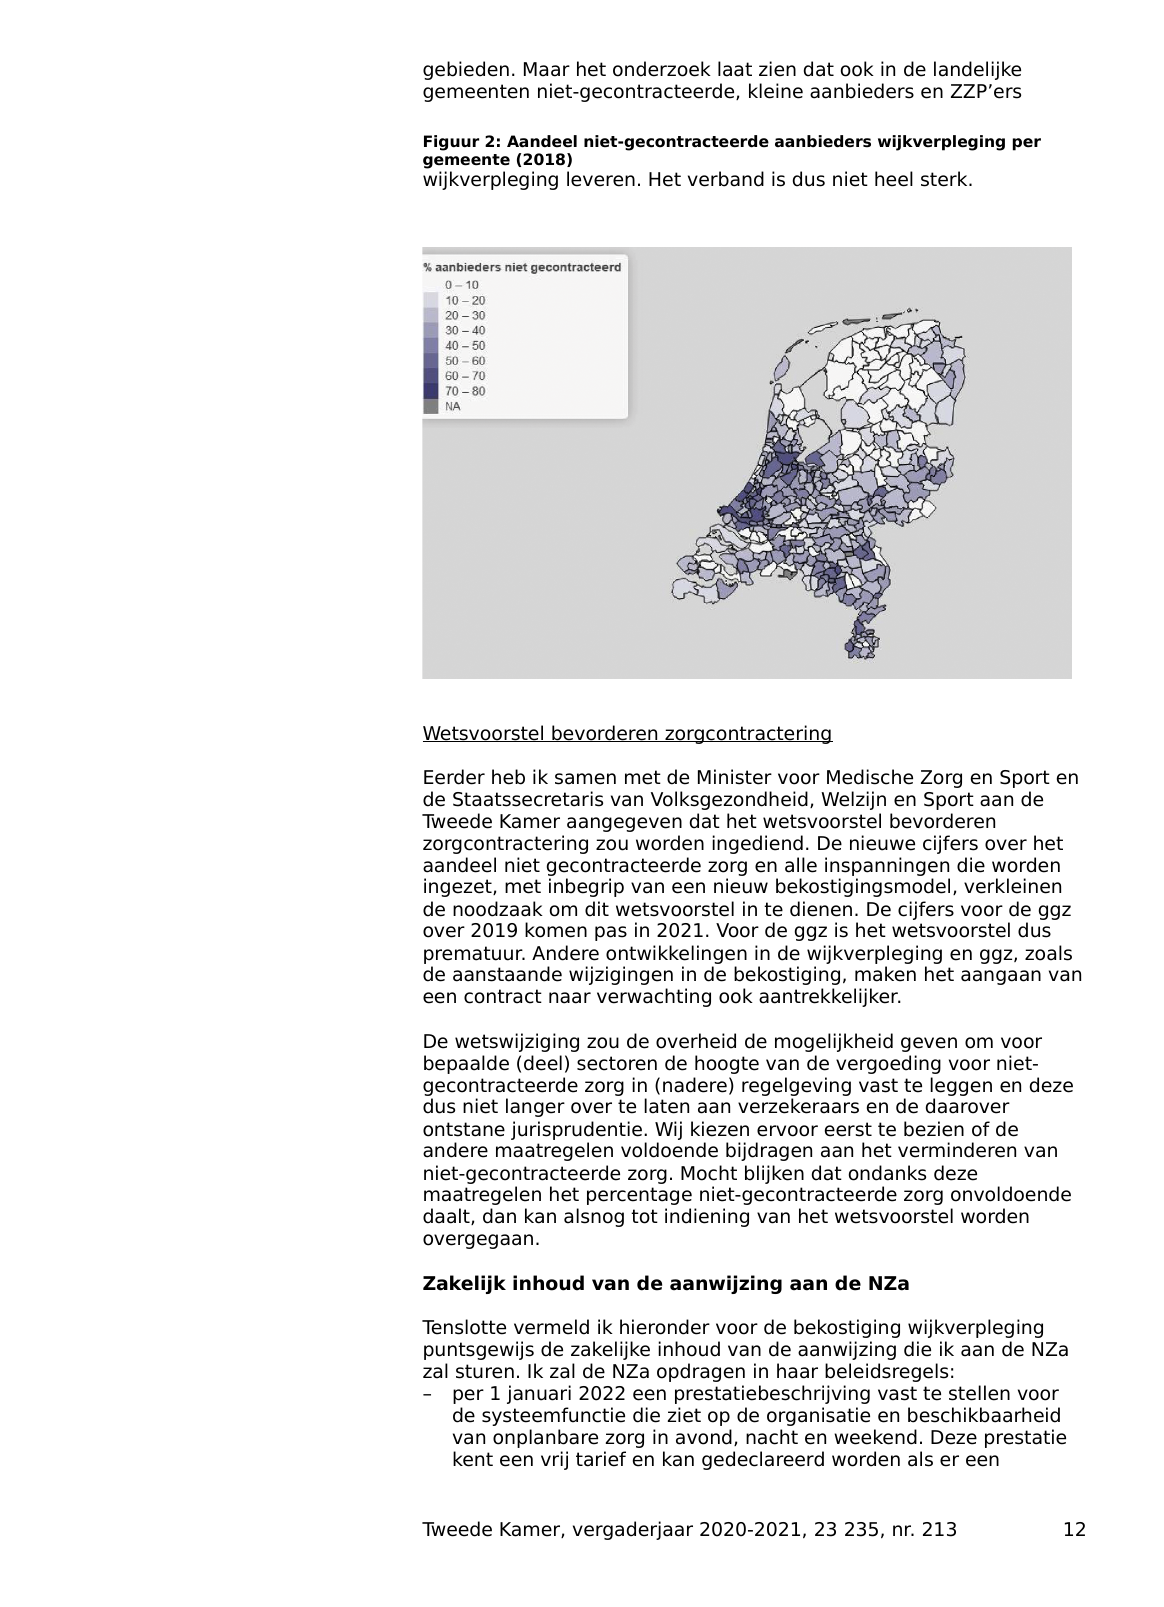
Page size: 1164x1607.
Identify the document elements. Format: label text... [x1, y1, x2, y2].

text Eerder heb ik samen met de Minister voor Medische Zorg en Sport en de Staatssecretaris van Volksgezondheid, Welzijn en Sport aan de Tweede Kamer aangegeven dat het wetsvoorstel bevorderen zorgcontractering zou worden ingediend. De nieuwe cijfers over het aandeel niet gecontracteerde zorg en alle inspanningen die worden ingezet, met inbegrip van een nieuw bekostigingsmodel, verkleinen de noodzaak om dit wetsvoorstel in te dienen. De cijfers voor de ggz over 2019 komen pas in 2021. Voor de ggz is het wetsvoorstel dus prematuur. Andere ontwikkelingen in de wijkverpleging en ggz, zoals de aanstaande wijzigingen in de bekostiging, maken het aangaan van een contract naar verwachting ook aantrekkelijker. [422, 767, 1087, 1008]
text – per 1 januari 2022 een prestatiebeschrijving vast te stellen voor de systeemfunctie die ziet op de organisatie en beschikbaarheid van onplanbare zorg in avond, nacht en weekend. Deze prestatie kent een vrij tarief en kan gedeclareerd worden als er een [422, 1383, 1087, 1471]
picture [422, 247, 1072, 679]
text gebieden. Maar het onderzoek laat zien dat ook in de landelijke gemeenten niet-gecontracteerde, kleine aanbieders en ZZP’ers wijkverpleging leveren. Het verband is dus niet heel sterk. [422, 59, 1087, 191]
subtitle Wetsvoorstel bevorderen zorgcontractering [422, 722, 1087, 744]
subtitle Zakelijk inhoud van de aanwijzing aan de NZa [422, 1272, 1087, 1294]
text Figuur 2: Aandeel niet-gecontracteerde aanbieders wijkverpleging per gemeente (2018) [422, 133, 1072, 169]
text Tenslotte vermeld ik hieronder voor de bekostiging wijkverpleging puntsgewijs de zakelijke inhoud van de aanwijzing die ik aan de NZa zal sturen. Ik zal de NZa opdragen in haar beleidsregels: [422, 1317, 1087, 1383]
text De wetswijziging zou de overheid de mogelijkheid geven om voor bepaalde (deel) sectoren de hoogte van de vergoeding voor niet-gecontracteerde zorg in (nadere) regelgeving vast te leggen en deze dus niet langer over te laten aan verzekeraars en de daarover ontstane jurisprudentie. Wij kiezen ervoor eerst te bezien of de andere maatregelen voldoende bijdragen aan het verminderen van niet-gecontracteerde zorg. Mocht blijken dat ondanks deze maatregelen het percentage niet-gecontracteerde zorg onvoldoende daalt, dan kan alsnog tot indiening van het wetsvoorstel worden overgegaan. [422, 1031, 1087, 1250]
